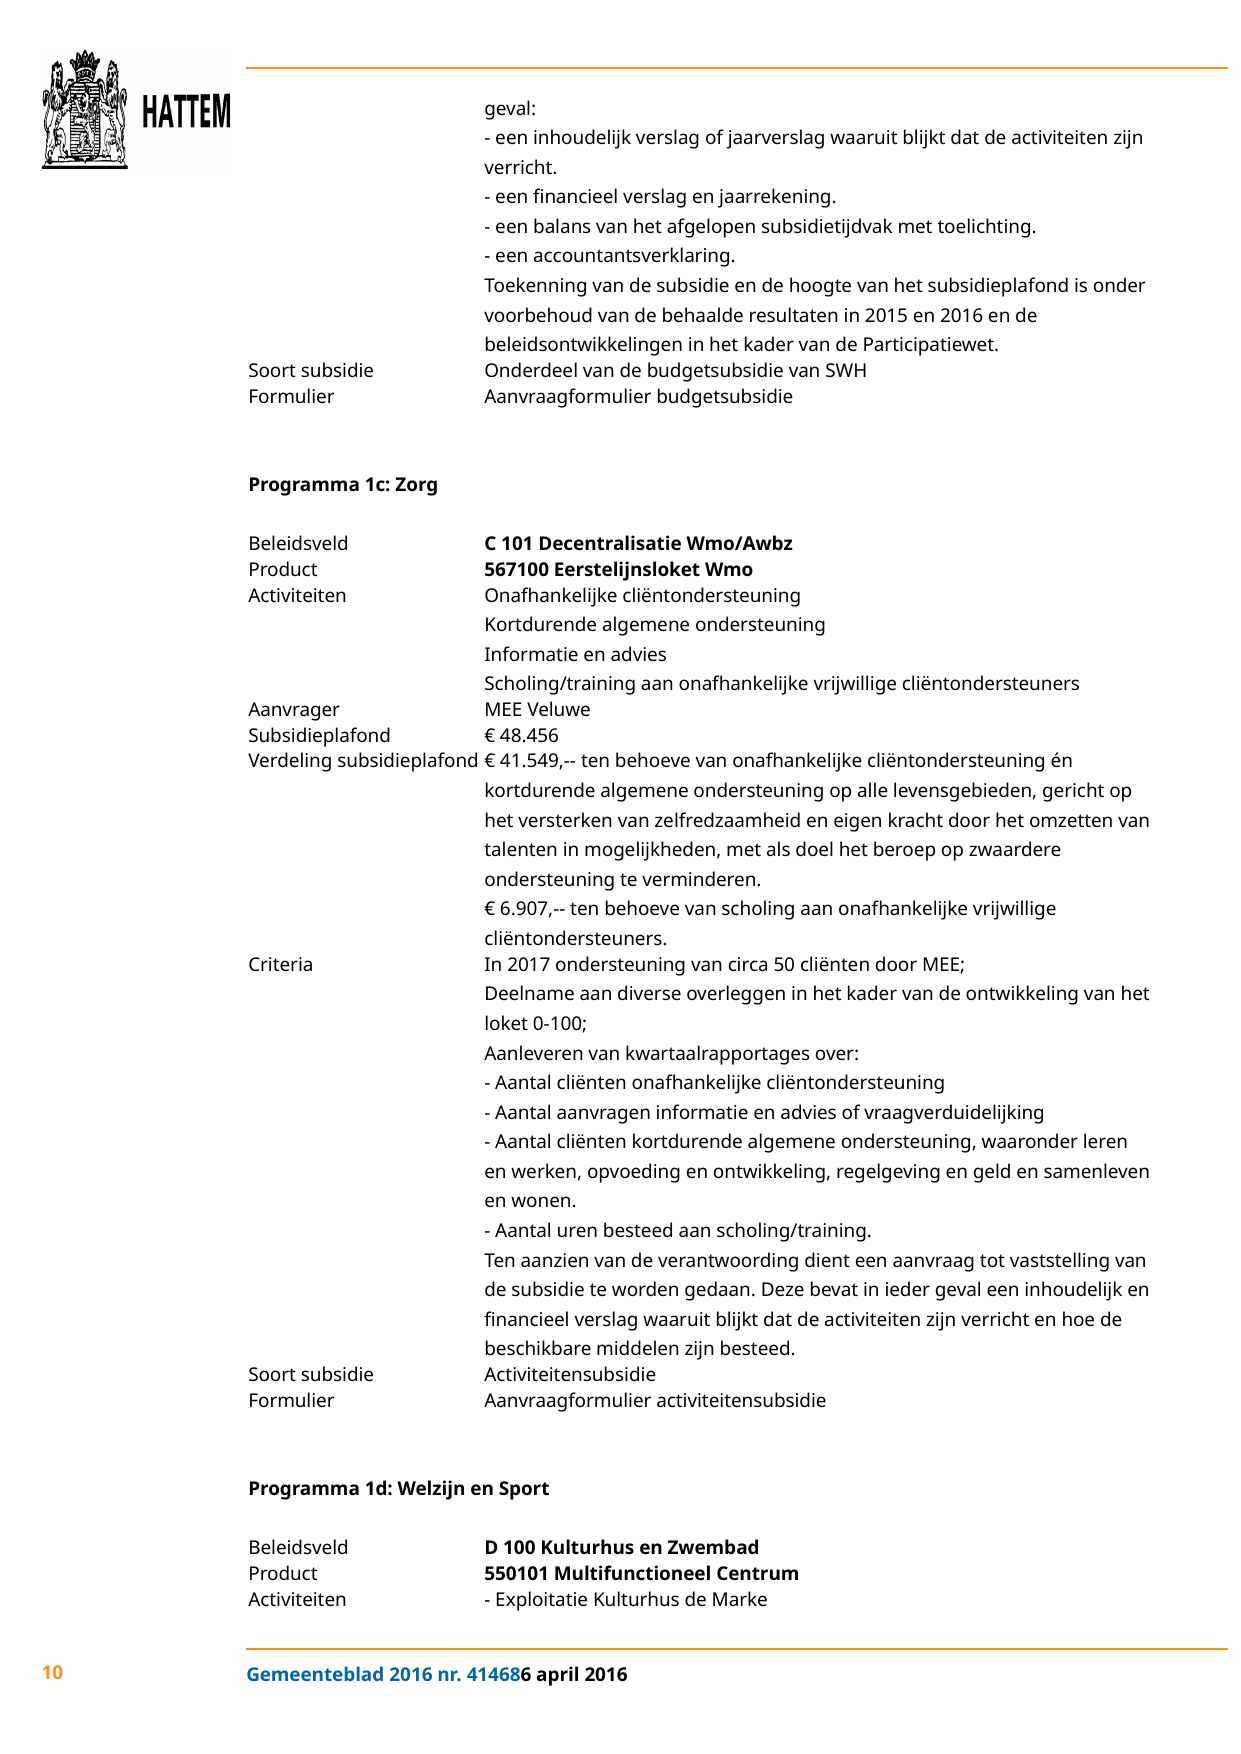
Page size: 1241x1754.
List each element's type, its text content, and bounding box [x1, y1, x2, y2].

table_cell MEE Veluwe [484, 696, 1152, 722]
text Programma 1d: Welzijn en Sport [248, 1475, 1152, 1501]
table_cell Soort subsidie [248, 357, 484, 383]
table_cell Onafhankelijke cliëntondersteuning Kortdurende algemene ondersteuning Informatie en advies Scholing/training aan onafhankelijke vrijwillige cliëntondersteuners [484, 582, 1152, 696]
table_cell € 41.549,-- ten behoeve van onafhankelijke cliëntondersteuning én kortdurende algemene ondersteuning op alle levensgebieden, gericht op het versterken van zelfredzaamheid en eigen kracht door het omzetten van talenten in mogelijkheden, met als doel het beroep op zwaardere ondersteuning te verminderen. € 6.907,-- ten behoeve van scholing aan onafhankelijke vrijwillige cliëntondersteuners. [484, 748, 1152, 951]
table_cell 567100 Eerstelijnsloket Wmo [484, 556, 1152, 582]
table_header Beleidsveld [248, 530, 484, 556]
table_cell Product [248, 1560, 484, 1586]
table_cell Criteria [248, 951, 484, 1361]
table_header D 100 Kulturhus en Zwembad [484, 1534, 1152, 1560]
picture [41, 47, 231, 172]
table_cell Onderdeel van de budgetsubsidie van SWH [484, 357, 1152, 383]
table_cell Aanvraagformulier activiteitensubsidie [484, 1387, 1152, 1413]
table_cell Subsidieplafond [248, 722, 484, 748]
table_cell - Exploitatie Kulturhus de Marke [484, 1586, 1152, 1612]
table_cell 550101 Multifunctioneel Centrum [484, 1560, 1152, 1586]
table_cell Formulier [248, 383, 484, 409]
table_cell Formulier [248, 1387, 484, 1413]
table_cell Activiteitensubsidie [484, 1361, 1152, 1387]
table_cell Aanvraagformulier budgetsubsidie [484, 383, 1152, 409]
table_cell Activiteiten [248, 582, 484, 696]
table_cell Activiteiten [248, 1586, 484, 1612]
table_cell Soort subsidie [248, 1361, 484, 1387]
table_header Beleidsveld [248, 1534, 484, 1560]
table_header C 101 Decentralisatie Wmo/Awbz [484, 530, 1152, 556]
table_cell Verdeling subsidieplafond [248, 748, 484, 951]
table_cell [248, 95, 484, 357]
text Programma 1c: Zorg [248, 471, 1152, 497]
table_cell geval: - een inhoudelijk verslag of jaarverslag waaruit blijkt dat de activiteiten zijn verricht. - een financieel verslag en jaarrekening. - een balans van het afgelopen subsidietijdvak met toelichting. - een accountantsverklaring. Toekenning van de subsidie en de hoogte van het subsidieplafond is onder voorbehoud van de behaalde resultaten in 2015 en 2016 en de beleidsontwikkelingen in het kader van de Participatiewet. [484, 95, 1152, 357]
table_cell In 2017 ondersteuning van circa 50 cliënten door MEE; Deelname aan diverse overleggen in het kader van de ontwikkeling van het loket 0-100; Aanleveren van kwartaalrapportages over: - Aantal cliënten onafhankelijke cliëntondersteuning - Aantal aanvragen informatie en advies of vraagverduidelijking - Aantal cliënten kortdurende algemene ondersteuning, waaronder leren en werken, opvoeding en ontwikkeling, regelgeving en geld en samenleven en wonen. - Aantal uren besteed aan scholing/training. Ten aanzien van de verantwoording dient een aanvraag tot vaststelling van de subsidie te worden gedaan. Deze bevat in ieder geval een inhoudelijk en financieel verslag waaruit blijkt dat de activiteiten zijn verricht en hoe de beschikbare middelen zijn besteed. [484, 951, 1152, 1361]
table_cell € 48.456 [484, 722, 1152, 748]
table_cell Aanvrager [248, 696, 484, 722]
table_cell Product [248, 556, 484, 582]
